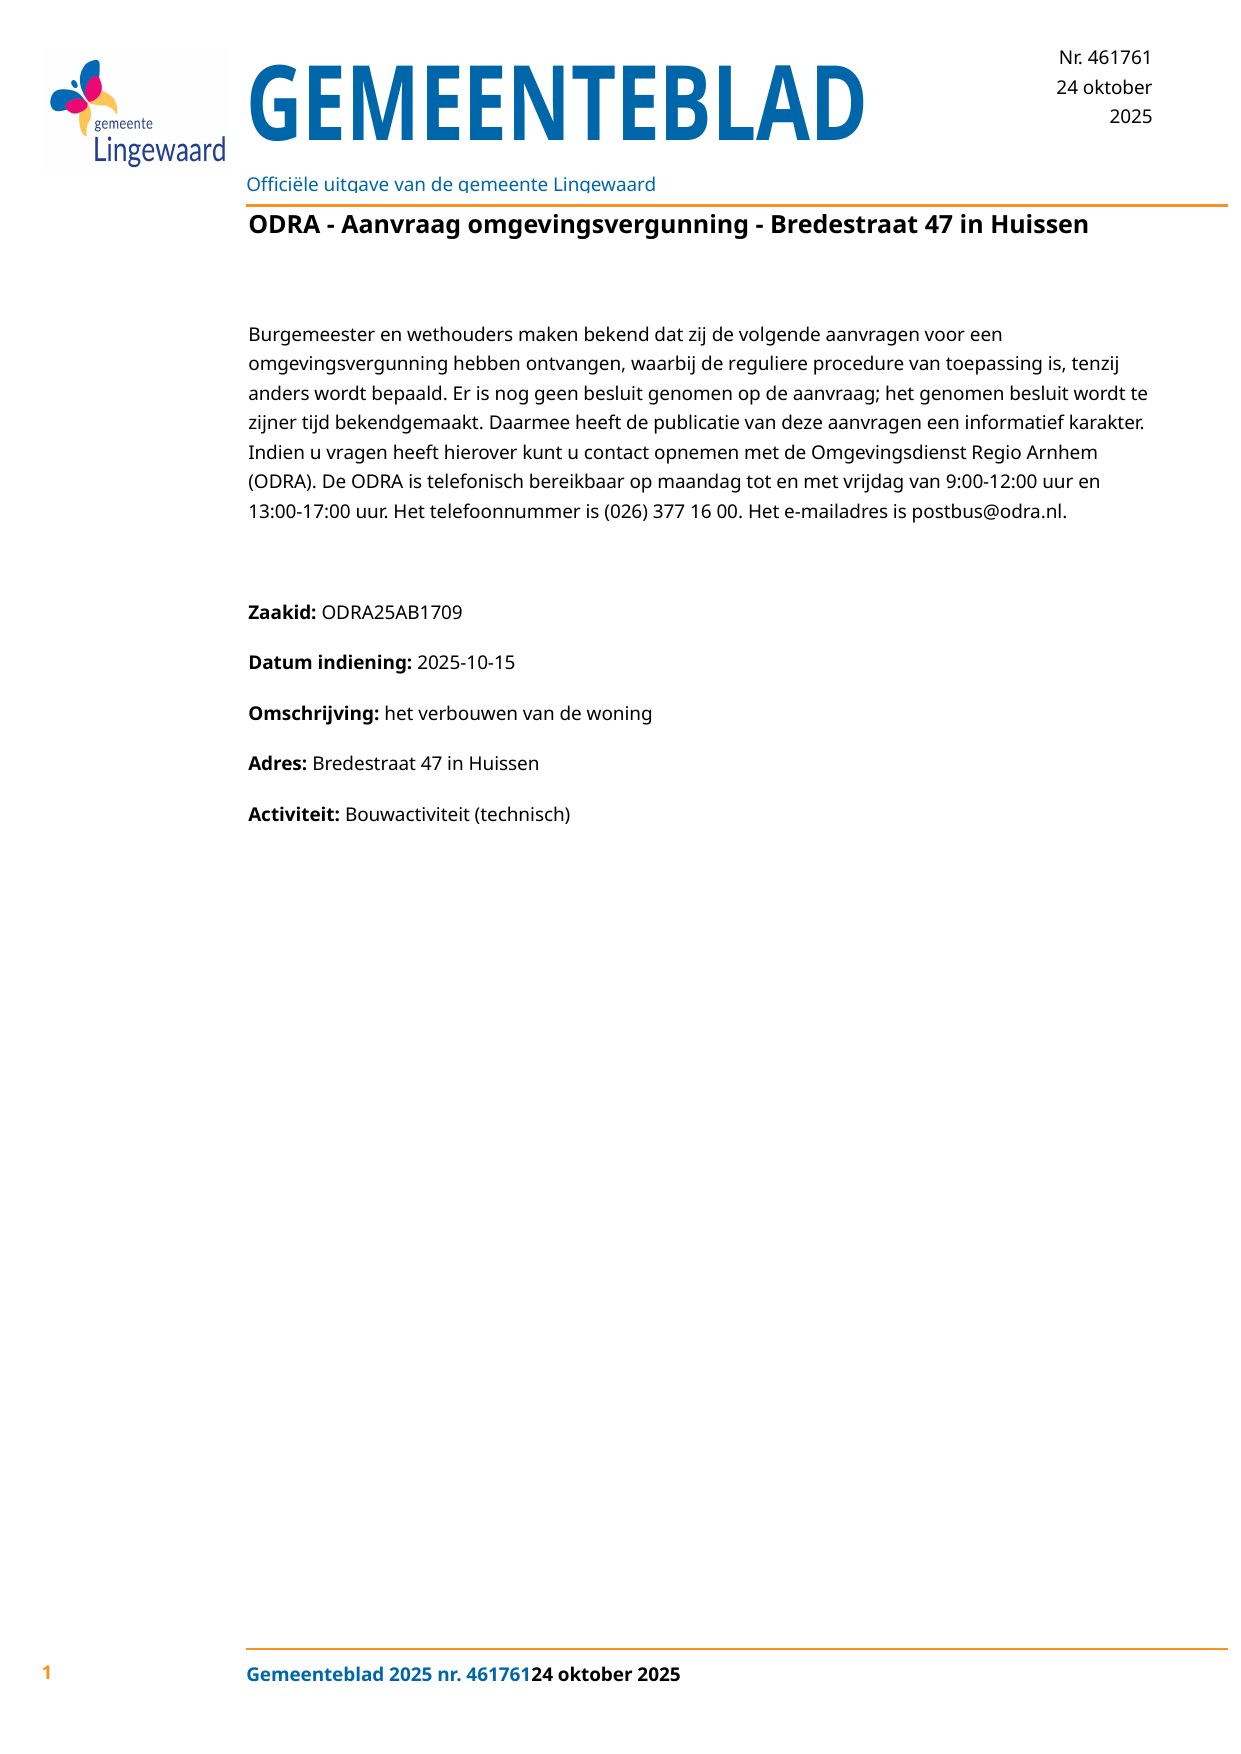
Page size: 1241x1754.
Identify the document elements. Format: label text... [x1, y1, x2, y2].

text ODRA - Aanvraag omgevingsvergunning - Bredestraat 47 in Huissen [248, 207, 1152, 241]
text Burgemeester en wethouders maken bekend dat zij de volgende aanvragen voor een omgevingsvergunning hebben ontvangen, waarbij de reguliere procedure van toepassing is, tenzij anders wordt bepaald. Er is nog geen besluit genomen op de aanvraag; het genomen besluit wordt te zijner tijd bekendgemaakt. Daarmee heeft de publicatie van deze aanvragen een informatief karakter. Indien u vragen heeft hierover kunt u contact opnemen met de Omgevingsdienst Regio Arnhem (ODRA). De ODRA is telefonisch bereikbaar op maandag tot en met vrijdag van 9:00-12:00 uur en 13:00-17:00 uur. Het telefoonnummer is (026) 377 16 00. Het e-mailadres is postbus@odra.nl. [248, 321, 1152, 524]
text Omschrijving: het verbouwen van de woning [248, 700, 1152, 726]
text Activiteit: Bouwactiviteit (technisch) [248, 801, 1152, 826]
text Datum indiening: 2025-10-15 [248, 649, 1152, 675]
picture [41, 47, 231, 172]
text Adres: Bredestraat 47 in Huissen [248, 750, 1152, 776]
text Zaakid: ODRA25AB1709 [248, 599, 1152, 625]
